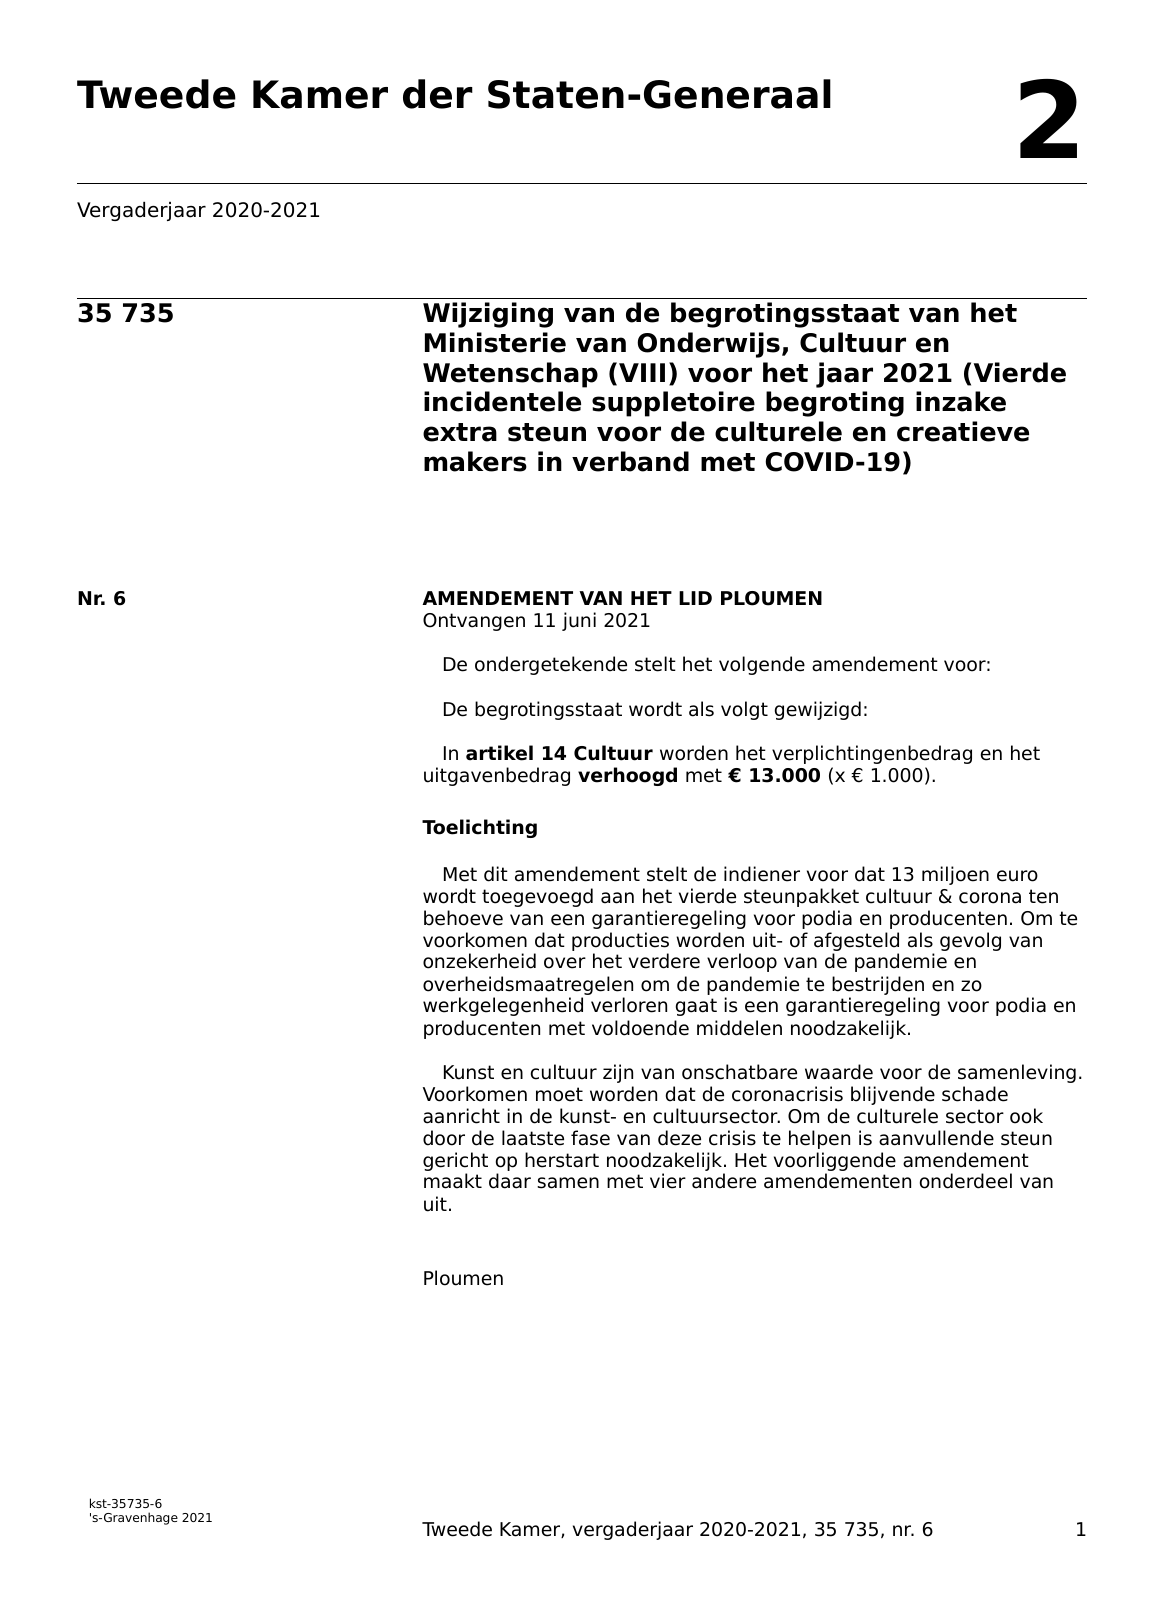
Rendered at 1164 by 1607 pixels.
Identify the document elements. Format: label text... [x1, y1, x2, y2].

text De begrotingsstaat wordt als volgt gewijzigd: [422, 698, 1087, 720]
subtitle Toelichting [422, 817, 1087, 838]
text Ploumen [422, 1245, 1087, 1289]
subtitle Nr. 6 AMENDEMENT VAN HET LID PLOUMEN [77, 588, 1087, 610]
text Kunst en cultuur zijn van onschatbare waarde voor de samenleving. Voorkomen moet worden dat de coronacrisis blijvende schade aanricht in de kunst- en cultuursector. Om de culturele sector ook door de laatste fase van deze crisis te helpen is aanvullende steun gericht op herstart noodzakelijk. Het voorliggende amendement maakt daar samen met vier andere amendementen onderdeel van uit. [422, 1062, 1087, 1215]
text kst-35735-6 [88, 1497, 323, 1511]
subtitle 35 735 Wijziging van de begrotingsstaat van het Ministerie van Onderwijs, Cultuur en Wetenschap (VIII) voor het jaar 2021 (Vierde incidentele suppletoire begroting inzake extra steun voor de culturele en creatieve makers in verband met COVID-19) [77, 299, 1087, 477]
text In artikel 14 Cultuur worden het verplichtingenbedrag en het uitgavenbedrag verhoogd met € 13.000 (x € 1.000). [422, 743, 1087, 787]
table_cell Vergaderjaar 2020-2021 [77, 184, 1087, 298]
text 's-Gravenhage 2021 [88, 1511, 323, 1525]
text Met dit amendement stelt de indiener voor dat 13 miljoen euro wordt toegevoegd aan het vierde steunpakket cultuur & corona ten behoeve van een garantieregeling voor podia en producenten. Om te voorkomen dat producties worden uit- of afgesteld als gevolg van onzekerheid over het verdere verloop van de pandemie en overheidsmaatregelen om de pandemie te bestrijden en zo werkgelegenheid verloren gaat is een garantieregeling voor podia en producenten met voldoende middelen noodzakelijk. [422, 863, 1087, 1039]
text De ondergetekende stelt het volgende amendement voor: [422, 654, 1087, 676]
text Ontvangen 11 juni 2021 [422, 610, 1087, 632]
table_header 2 [886, 59, 1087, 183]
table_header Tweede Kamer der Staten-Generaal [77, 59, 886, 183]
